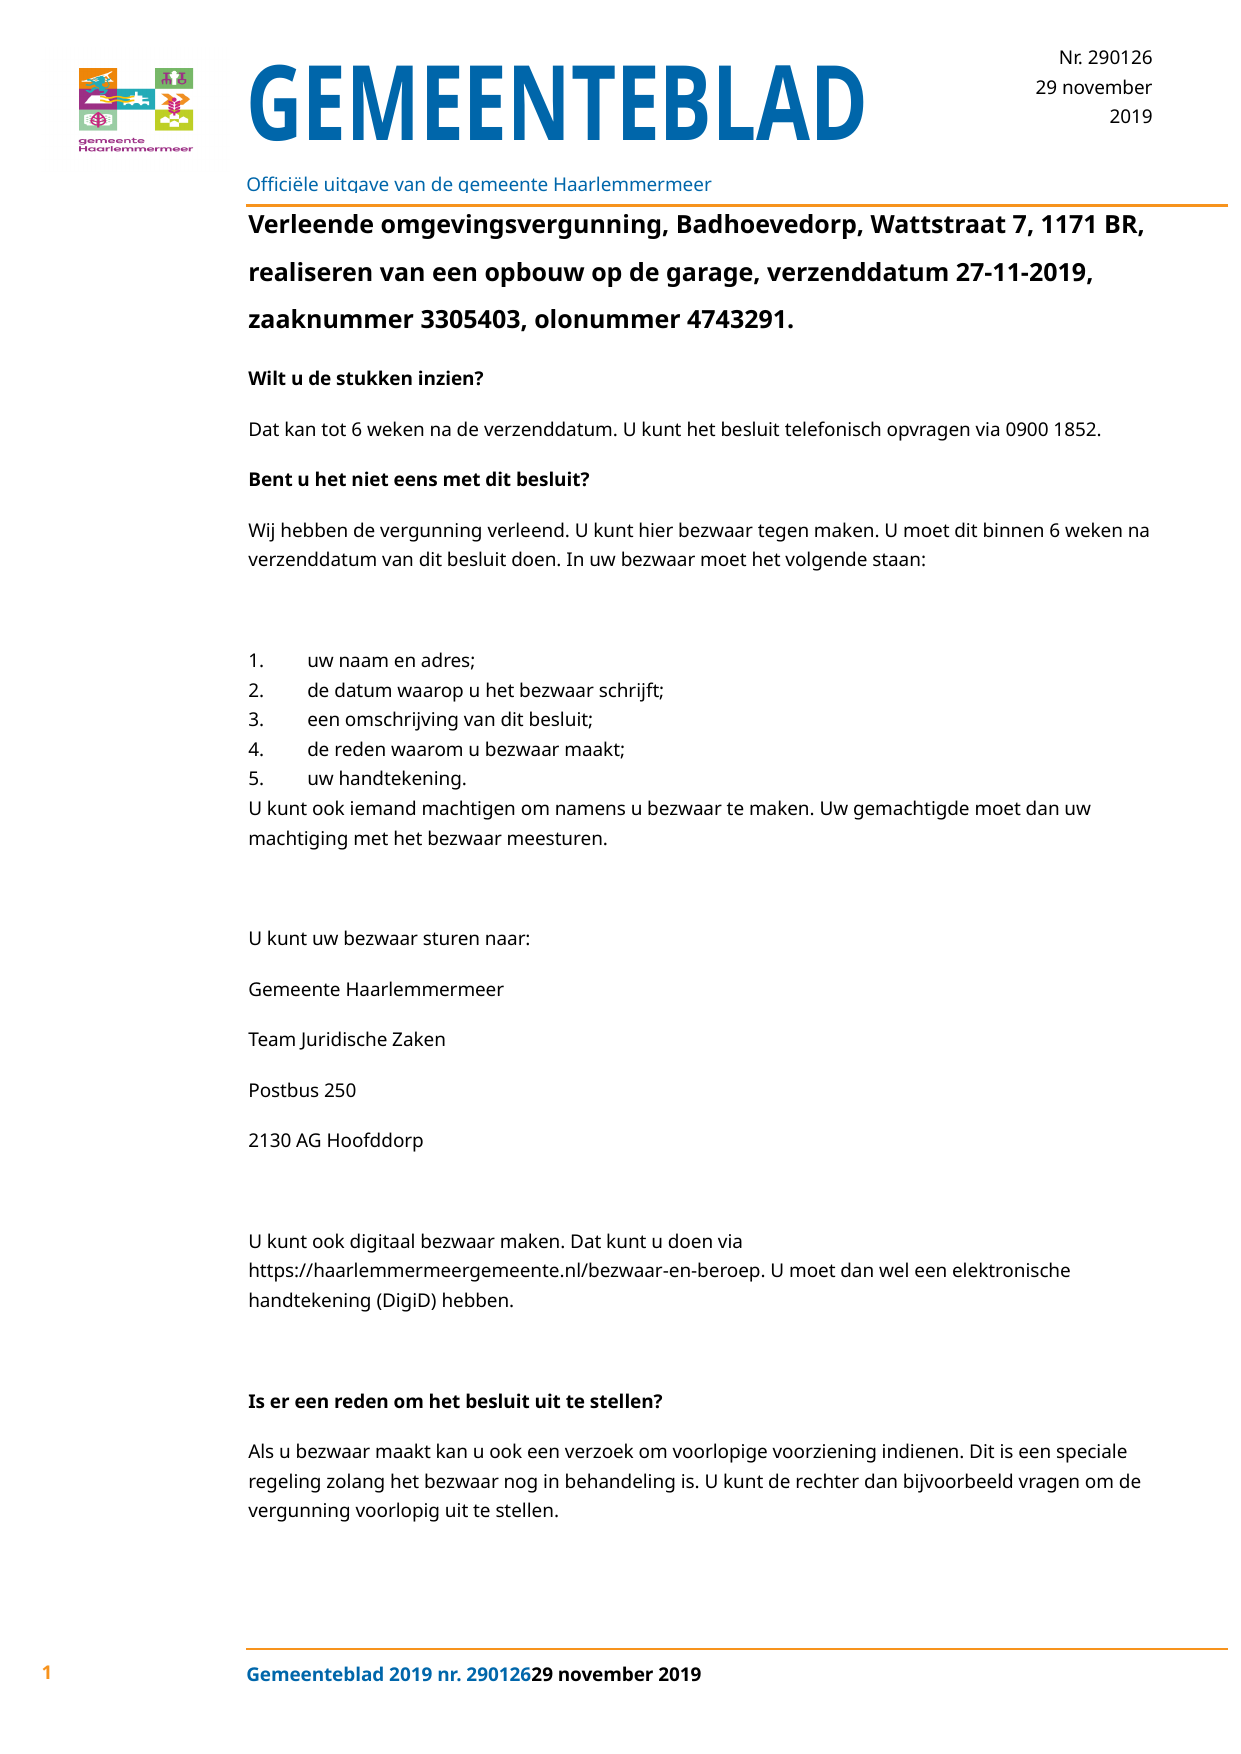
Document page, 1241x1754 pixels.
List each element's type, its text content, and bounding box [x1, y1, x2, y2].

text 2130 AG Hoofddorp [248, 1127, 1152, 1153]
list uw naam en adres; [248, 647, 1152, 673]
text Gemeente Haarlemmermeer [248, 976, 1152, 1002]
list uw handtekening. [248, 766, 1152, 791]
list een omschrijving van dit besluit; [248, 706, 1152, 732]
text U kunt ook iemand machtigen om namens u bezwaar te maken. Uw gemachtigde moet dan uw machtiging met het bezwaar meesturen. [248, 795, 1152, 850]
text Bent u het niet eens met dit besluit? [248, 466, 1152, 492]
text Als u bezwaar maakt kan u ook een verzoek om voorlopige voorziening indienen. Dit is een speciale regeling zolang het bezwaar nog in behandeling is. U kunt de rechter dan bijvoorbeeld vragen om de vergunning voorlopig uit te stellen. [248, 1438, 1152, 1523]
text Wilt u de stukken inzien? [248, 366, 1152, 391]
text Wij hebben de vergunning verleend. U kunt hier bezwaar tegen maken. U moet dit binnen 6 weken na verzenddatum van dit besluit doen. In uw bezwaar moet het volgende staan: [248, 517, 1152, 572]
list de datum waarop u het bezwaar schrijft; [248, 677, 1152, 702]
text U kunt uw bezwaar sturen naar: [248, 926, 1152, 951]
text Verleende omgevingsvergunning, Badhoevedorp, Wattstraat 7, 1171 BR, realiseren van een opbouw op de garage, verzenddatum 27-11-2019, zaaknummer 3305403, olonummer 4743291. [248, 207, 1152, 336]
picture [41, 47, 231, 172]
text U kunt ook digitaal bezwaar maken. Dat kunt u doen via https://haarlemmermeergemeente.nl/bezwaar-en-beroep. U moet dan wel een elektronische handtekening (DigiD) hebben. [248, 1228, 1152, 1313]
text Is er een reden om het besluit uit te stellen? [248, 1388, 1152, 1414]
text Postbus 250 [248, 1077, 1152, 1102]
text Dat kan tot 6 weken na de verzenddatum. U kunt het besluit telefonisch opvragen via 0900 1852. [248, 416, 1152, 442]
text Team Juridische Zaken [248, 1026, 1152, 1052]
list de reden waarom u bezwaar maakt; [248, 736, 1152, 762]
